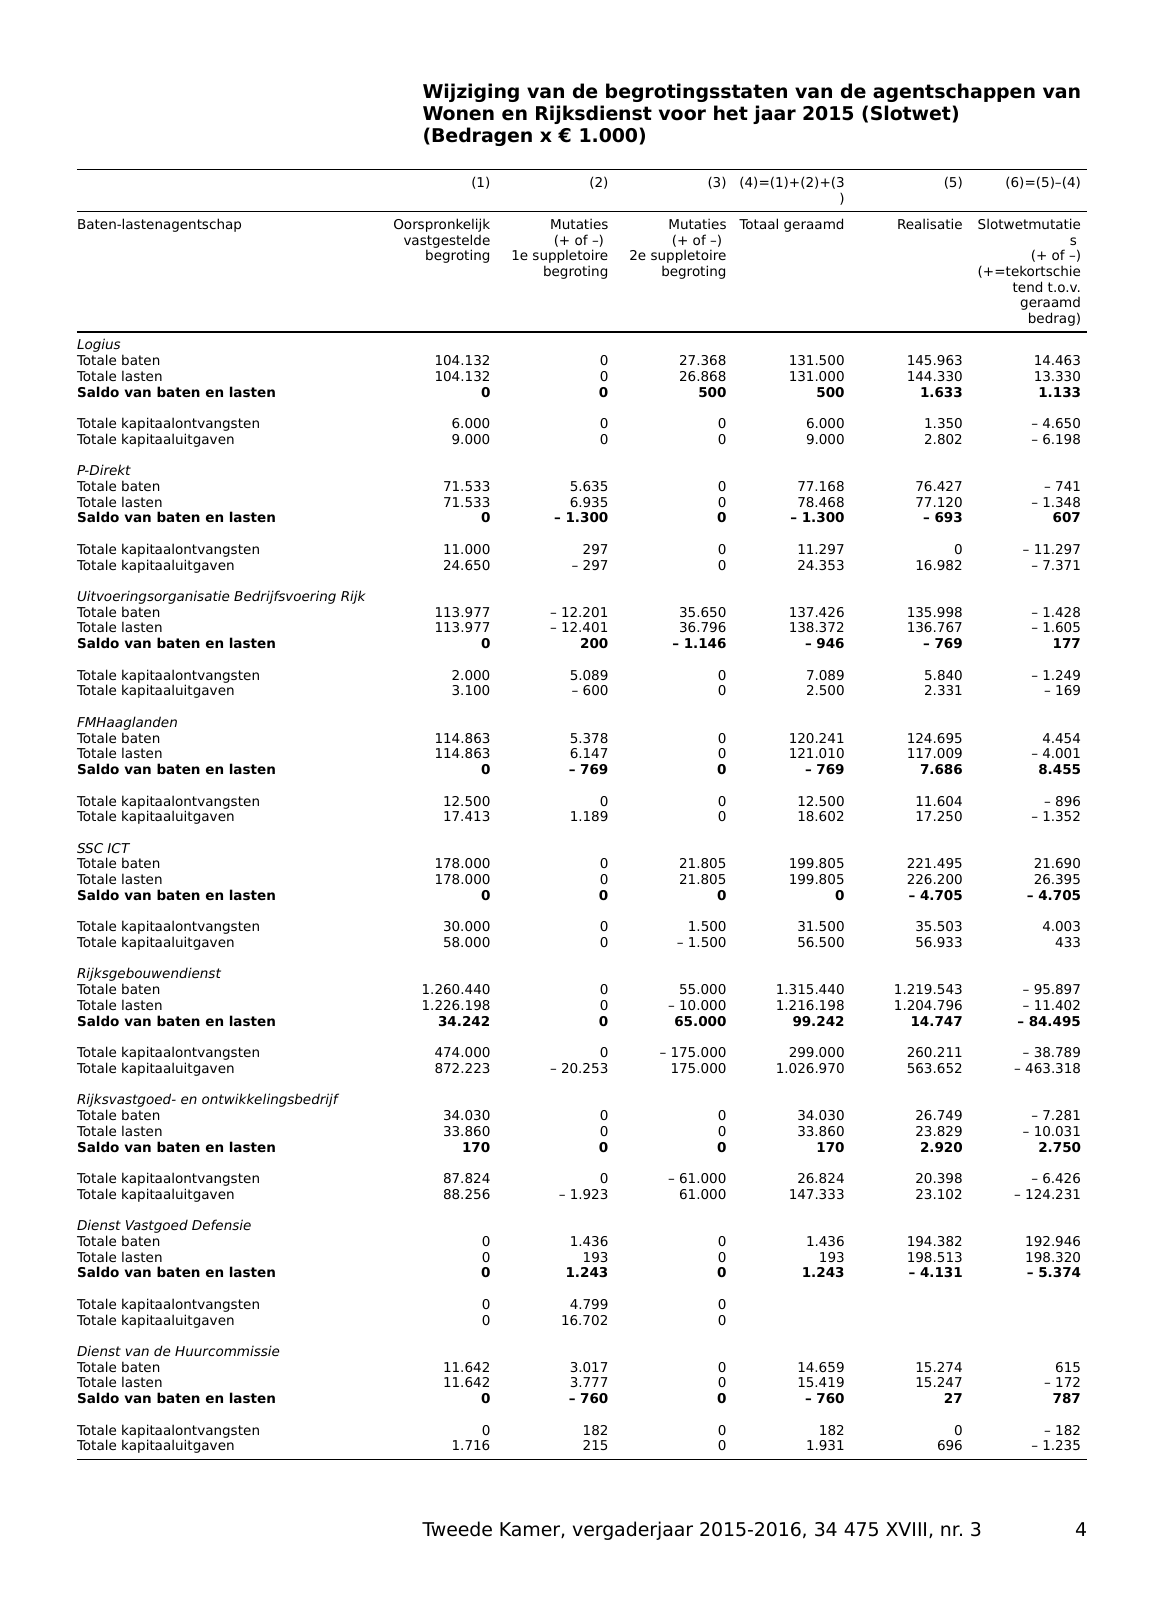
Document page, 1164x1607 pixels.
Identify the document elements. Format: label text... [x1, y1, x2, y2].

table_cell 18.602 [732, 809, 850, 825]
table_cell Oorspronkelijk vastgestelde begroting [378, 212, 496, 331]
table_cell [969, 825, 1087, 841]
table_cell 5.635 [496, 479, 614, 494]
table_cell [732, 1029, 850, 1045]
table_cell [496, 825, 614, 841]
table_cell 27.368 [614, 353, 732, 369]
text (Bedragen x € 1.000) [422, 125, 1087, 147]
table_cell [77, 1076, 378, 1092]
table_cell [378, 1076, 496, 1092]
table_cell – 4.131 [850, 1265, 968, 1281]
table_cell Totale kapitaalontvangsten [77, 1045, 378, 1061]
table_cell [850, 1076, 968, 1092]
table_cell 0 [496, 416, 614, 432]
table_cell 11.000 [378, 542, 496, 557]
table_cell 872.223 [378, 1061, 496, 1076]
table_cell 615 [969, 1360, 1087, 1375]
table_cell [850, 1328, 968, 1344]
table_cell [969, 1297, 1087, 1312]
table_cell [378, 1029, 496, 1045]
table_cell 0 [614, 1108, 732, 1124]
table_cell [378, 825, 496, 841]
table_cell [850, 573, 968, 589]
table_cell 0 [496, 1045, 614, 1061]
table_cell [969, 526, 1087, 542]
table_cell Baten-lastenagentschap [77, 212, 378, 331]
table_cell [378, 715, 496, 730]
table_cell 15.419 [732, 1375, 850, 1391]
table_cell [850, 1407, 968, 1422]
table_cell 131.500 [732, 353, 850, 369]
table_cell – 172 [969, 1375, 1087, 1391]
table_cell 474.000 [378, 1045, 496, 1061]
table_cell 6.147 [496, 746, 614, 762]
table_cell [496, 1029, 614, 1045]
table_cell [378, 699, 496, 715]
table_cell 104.132 [378, 353, 496, 369]
table_cell 194.382 [850, 1234, 968, 1249]
table_cell [614, 652, 732, 667]
table_cell [969, 841, 1087, 856]
table_cell [378, 841, 496, 856]
table_cell [969, 1202, 1087, 1218]
table_cell 500 [614, 384, 732, 400]
table_cell 17.413 [378, 809, 496, 825]
table_cell 0 [614, 793, 732, 809]
table_header (1) [378, 170, 496, 211]
table_cell 4.799 [496, 1297, 614, 1312]
table_cell Totale baten [77, 605, 378, 620]
table_cell [378, 1092, 496, 1108]
table_cell – 11.402 [969, 998, 1087, 1013]
table_cell [850, 1344, 968, 1359]
table_cell [378, 1328, 496, 1344]
table_cell 147.333 [732, 1187, 850, 1202]
table_cell 0 [614, 668, 732, 683]
table_cell [969, 966, 1087, 982]
table_cell 4.454 [969, 730, 1087, 746]
table_cell Totale lasten [77, 872, 378, 888]
text Wijziging van de begrotingsstaten van de agentschappen van Wonen en Rijksdienst voor het jaar 2015 (Slotwet) [422, 81, 1087, 125]
table_cell – 38.789 [969, 1045, 1087, 1061]
table_cell 11.642 [378, 1375, 496, 1391]
table_cell [496, 1281, 614, 1297]
table_cell – 760 [732, 1391, 850, 1407]
table_cell – 7.281 [969, 1108, 1087, 1124]
table_cell [496, 1076, 614, 1092]
table_cell 0 [496, 384, 614, 400]
table_cell 0 [614, 1438, 732, 1459]
table_cell Logius [77, 333, 378, 353]
table_cell 24.353 [732, 558, 850, 573]
table_cell 35.503 [850, 919, 968, 935]
table_cell [614, 1218, 732, 1234]
table_cell 34.030 [378, 1108, 496, 1124]
table_cell 61.000 [614, 1187, 732, 1202]
table_cell 11.642 [378, 1360, 496, 1375]
table_cell – 1.348 [969, 495, 1087, 510]
table_cell 121.010 [732, 746, 850, 762]
table_cell Totale kapitaaluitgaven [77, 1438, 378, 1459]
table_cell [614, 400, 732, 416]
table_cell 193 [732, 1250, 850, 1265]
table_cell 30.000 [378, 919, 496, 935]
table_cell Totale kapitaalontvangsten [77, 668, 378, 683]
table_cell Totale kapitaalontvangsten [77, 793, 378, 809]
table_cell 182 [496, 1423, 614, 1438]
table_cell [496, 333, 614, 353]
table_cell [496, 1092, 614, 1108]
table_cell 175.000 [614, 1061, 732, 1076]
table_cell 21.690 [969, 856, 1087, 872]
table_cell 0 [614, 1375, 732, 1391]
table_cell 2.750 [969, 1139, 1087, 1155]
table_cell – 600 [496, 683, 614, 699]
table_cell 0 [614, 1391, 732, 1407]
table_cell [378, 778, 496, 793]
table_cell 11.297 [732, 542, 850, 557]
table_cell 198.320 [969, 1250, 1087, 1265]
table_cell [614, 1202, 732, 1218]
table_cell [850, 1202, 968, 1218]
table_cell – 95.897 [969, 982, 1087, 998]
table_cell 0 [378, 384, 496, 400]
table_cell [378, 904, 496, 919]
table_cell [77, 400, 378, 416]
table_cell 0 [614, 1265, 732, 1281]
table_cell – 10.000 [614, 998, 732, 1013]
table_cell Totale kapitaalontvangsten [77, 1171, 378, 1187]
table_cell 9.000 [378, 432, 496, 447]
table_cell 2.000 [378, 668, 496, 683]
table_cell 71.533 [378, 495, 496, 510]
table_cell 1.436 [732, 1234, 850, 1249]
table_cell 0 [496, 982, 614, 998]
table_cell – 124.231 [969, 1187, 1087, 1202]
table_cell [850, 526, 968, 542]
table_cell Totale baten [77, 1108, 378, 1124]
table_cell 0 [614, 432, 732, 447]
table_cell [496, 447, 614, 463]
table_cell [969, 699, 1087, 715]
table_cell [732, 447, 850, 463]
table_cell 299.000 [732, 1045, 850, 1061]
table_cell [496, 526, 614, 542]
table_cell [969, 904, 1087, 919]
table_cell [969, 1092, 1087, 1108]
table_cell 36.796 [614, 620, 732, 636]
table_cell 17.250 [850, 809, 968, 825]
table_cell – 11.297 [969, 542, 1087, 557]
table_cell 27 [850, 1391, 968, 1407]
table_cell [850, 1297, 968, 1312]
table_cell 0 [614, 416, 732, 432]
table_cell – 1.428 [969, 605, 1087, 620]
table_cell [614, 573, 732, 589]
table_cell Totale lasten [77, 620, 378, 636]
table_cell [969, 1328, 1087, 1344]
table_cell [378, 1155, 496, 1171]
table_cell 26.824 [732, 1171, 850, 1187]
table_cell – 769 [850, 636, 968, 652]
table_cell [614, 333, 732, 353]
table_cell [732, 652, 850, 667]
table_cell [77, 1281, 378, 1297]
table_cell 6.000 [378, 416, 496, 432]
table_cell 15.247 [850, 1375, 968, 1391]
table_cell [496, 715, 614, 730]
table_cell – 693 [850, 510, 968, 526]
table_cell Totale kapitaaluitgaven [77, 809, 378, 825]
table_cell 0 [378, 1297, 496, 1312]
table_cell [732, 1076, 850, 1092]
table_header (2) [496, 170, 614, 211]
table_cell 0 [496, 1139, 614, 1155]
table_cell 3.777 [496, 1375, 614, 1391]
table_cell [850, 1313, 968, 1328]
table_cell – 61.000 [614, 1171, 732, 1187]
table_cell [969, 1344, 1087, 1359]
table_cell 26.395 [969, 872, 1087, 888]
table_cell 0 [614, 730, 732, 746]
table_cell 14.659 [732, 1360, 850, 1375]
table_cell 87.824 [378, 1171, 496, 1187]
table_cell 0 [850, 542, 968, 557]
table_cell [614, 1344, 732, 1359]
table_cell [77, 526, 378, 542]
table_cell 0 [614, 1360, 732, 1375]
table_cell 21.805 [614, 872, 732, 888]
table_cell [732, 526, 850, 542]
table_cell [77, 951, 378, 966]
table_cell [969, 1407, 1087, 1422]
table_cell – 169 [969, 683, 1087, 699]
table_cell 215 [496, 1438, 614, 1459]
table_cell 34.242 [378, 1014, 496, 1029]
table_cell 0 [614, 558, 732, 573]
table_cell [732, 825, 850, 841]
table_cell [378, 1344, 496, 1359]
table_cell 0 [378, 1313, 496, 1328]
table_cell [496, 1344, 614, 1359]
table_cell [614, 1407, 732, 1422]
table_cell Totale lasten [77, 998, 378, 1013]
table_cell 0 [378, 888, 496, 903]
table_cell [732, 573, 850, 589]
table_cell 0 [614, 542, 732, 557]
table_cell 0 [614, 510, 732, 526]
table_cell [732, 699, 850, 715]
table_cell – 4.001 [969, 746, 1087, 762]
table_cell 31.500 [732, 919, 850, 935]
table_cell 0 [496, 369, 614, 384]
table_cell [614, 715, 732, 730]
table_cell [969, 333, 1087, 353]
table_cell – 4.650 [969, 416, 1087, 432]
table_cell [850, 400, 968, 416]
table_cell Totale baten [77, 479, 378, 494]
table_cell 26.749 [850, 1108, 968, 1124]
table_cell 1.219.543 [850, 982, 968, 998]
table_cell [969, 1313, 1087, 1328]
table_cell [378, 1218, 496, 1234]
table_cell 2.500 [732, 683, 850, 699]
table_cell Totale baten [77, 856, 378, 872]
table_cell [969, 400, 1087, 416]
table_cell 15.274 [850, 1360, 968, 1375]
table_cell [496, 904, 614, 919]
table_cell Totale kapitaaluitgaven [77, 935, 378, 951]
table_cell 1.931 [732, 1438, 850, 1459]
table_cell 0 [732, 888, 850, 903]
table_cell 6.935 [496, 495, 614, 510]
table_cell 7.686 [850, 762, 968, 778]
table_cell – 5.374 [969, 1265, 1087, 1281]
table_cell [732, 1328, 850, 1344]
table_cell 3.100 [378, 683, 496, 699]
table_cell [77, 1029, 378, 1045]
table_cell 58.000 [378, 935, 496, 951]
table_cell – 297 [496, 558, 614, 573]
table_cell 0 [614, 888, 732, 903]
table_cell [732, 966, 850, 982]
table_cell – 769 [732, 762, 850, 778]
table_cell [496, 951, 614, 966]
table_cell [732, 1297, 850, 1312]
table_cell 0 [378, 1250, 496, 1265]
table_cell Saldo van baten en lasten [77, 510, 378, 526]
table_header (4)=(1)+(2)+(3) [732, 170, 850, 211]
table_cell P-Direkt [77, 463, 378, 479]
table_cell [77, 825, 378, 841]
table_cell 0 [496, 872, 614, 888]
table_cell Totale kapitaaluitgaven [77, 1313, 378, 1328]
table_cell [850, 463, 968, 479]
table_cell [969, 447, 1087, 463]
table_cell 12.500 [378, 793, 496, 809]
table_cell [77, 1202, 378, 1218]
table_cell [850, 951, 968, 966]
table_cell Saldo van baten en lasten [77, 888, 378, 903]
table_cell 0 [614, 479, 732, 494]
table_cell 6.000 [732, 416, 850, 432]
table_cell 135.998 [850, 605, 968, 620]
table_cell [850, 778, 968, 793]
table_cell 170 [732, 1139, 850, 1155]
table_cell 1.350 [850, 416, 968, 432]
table_cell 77.120 [850, 495, 968, 510]
table_cell 433 [969, 935, 1087, 951]
table_cell [378, 951, 496, 966]
table_cell 193 [496, 1250, 614, 1265]
table_cell [614, 1029, 732, 1045]
table_cell 1.226.198 [378, 998, 496, 1013]
table_cell 104.132 [378, 369, 496, 384]
table_cell [850, 333, 968, 353]
table_cell – 769 [496, 762, 614, 778]
table_cell Realisatie [850, 212, 968, 331]
table_cell Totale lasten [77, 495, 378, 510]
table_cell 35.650 [614, 605, 732, 620]
table_cell 0 [614, 1297, 732, 1312]
table_cell 131.000 [732, 369, 850, 384]
table_cell – 20.253 [496, 1061, 614, 1076]
table_cell 4.003 [969, 919, 1087, 935]
table_cell [614, 951, 732, 966]
table_cell 55.000 [614, 982, 732, 998]
table_cell [614, 447, 732, 463]
table_cell – 12.201 [496, 605, 614, 620]
table_cell [614, 1281, 732, 1297]
table_cell 0 [614, 1234, 732, 1249]
table_cell Totale lasten [77, 1250, 378, 1265]
table_cell [496, 1155, 614, 1171]
table_cell FMHaaglanden [77, 715, 378, 730]
table_cell 5.840 [850, 668, 968, 683]
table_cell Rijksgebouwendienst [77, 966, 378, 982]
table_cell [732, 951, 850, 966]
table_cell 1.243 [496, 1265, 614, 1281]
table_cell [614, 778, 732, 793]
table_cell [378, 1202, 496, 1218]
table_cell [614, 1155, 732, 1171]
table_cell [850, 589, 968, 604]
table_cell 0 [496, 1124, 614, 1139]
table_cell [77, 573, 378, 589]
table_cell [77, 1328, 378, 1344]
table_cell 1.436 [496, 1234, 614, 1249]
table_cell – 1.300 [496, 510, 614, 526]
table_cell [850, 1155, 968, 1171]
table_cell SSC ICT [77, 841, 378, 856]
table_cell Saldo van baten en lasten [77, 1265, 378, 1281]
table_cell 500 [732, 384, 850, 400]
table_cell Saldo van baten en lasten [77, 384, 378, 400]
table_cell Totale kapitaaluitgaven [77, 432, 378, 447]
table_cell Totale baten [77, 730, 378, 746]
table_cell 5.378 [496, 730, 614, 746]
table_cell [496, 589, 614, 604]
table_cell [496, 966, 614, 982]
table_cell [850, 825, 968, 841]
table_cell [496, 778, 614, 793]
table_cell Totale kapitaalontvangsten [77, 542, 378, 557]
table_cell Totaal geraamd [732, 212, 850, 331]
table_cell 14.747 [850, 1014, 968, 1029]
table_cell 0 [614, 1139, 732, 1155]
table_cell Totale lasten [77, 1375, 378, 1391]
table_cell Saldo van baten en lasten [77, 762, 378, 778]
table_cell [77, 904, 378, 919]
table_cell Totale kapitaalontvangsten [77, 919, 378, 935]
table_cell – 12.401 [496, 620, 614, 636]
table_cell – 463.318 [969, 1061, 1087, 1076]
table_cell [969, 1155, 1087, 1171]
table_cell 1.243 [732, 1265, 850, 1281]
table_cell – 1.923 [496, 1187, 614, 1202]
table_cell 124.695 [850, 730, 968, 746]
table_cell [732, 904, 850, 919]
table_cell [614, 1076, 732, 1092]
table_cell 23.102 [850, 1187, 968, 1202]
table_cell 0 [614, 683, 732, 699]
table_cell Totale kapitaalontvangsten [77, 1297, 378, 1312]
table_cell [732, 1344, 850, 1359]
table_cell 2.802 [850, 432, 968, 447]
table_cell 137.426 [732, 605, 850, 620]
table_cell Totale baten [77, 353, 378, 369]
table_cell – 1.146 [614, 636, 732, 652]
table_cell 199.805 [732, 872, 850, 888]
table_cell – 7.371 [969, 558, 1087, 573]
table_cell [732, 715, 850, 730]
table_cell 117.009 [850, 746, 968, 762]
table_cell Totale lasten [77, 746, 378, 762]
table_cell [614, 589, 732, 604]
table_cell [614, 699, 732, 715]
table_cell 221.495 [850, 856, 968, 872]
table_cell 0 [496, 793, 614, 809]
table_cell 607 [969, 510, 1087, 526]
table_cell 0 [496, 888, 614, 903]
table_cell [732, 1281, 850, 1297]
table_cell [378, 526, 496, 542]
table_cell 178.000 [378, 856, 496, 872]
table_cell [77, 447, 378, 463]
table_cell 0 [378, 1391, 496, 1407]
table_cell 24.650 [378, 558, 496, 573]
table_cell 1.026.970 [732, 1061, 850, 1076]
table_cell 144.330 [850, 369, 968, 384]
table_cell [614, 966, 732, 982]
table_cell 1.216.198 [732, 998, 850, 1013]
table_cell [732, 1313, 850, 1328]
table_cell 0 [378, 1423, 496, 1438]
table_cell 33.860 [732, 1124, 850, 1139]
table_cell 1.189 [496, 809, 614, 825]
table_cell 0 [614, 762, 732, 778]
table_cell [850, 652, 968, 667]
table_cell – 10.031 [969, 1124, 1087, 1139]
table_cell Dienst Vastgoed Defensie [77, 1218, 378, 1234]
table_cell [496, 1218, 614, 1234]
table_cell 177 [969, 636, 1087, 652]
table_cell Totale kapitaaluitgaven [77, 558, 378, 573]
table_cell 0 [496, 998, 614, 1013]
table_cell 0 [496, 1108, 614, 1124]
table_cell [850, 1029, 968, 1045]
table_cell [496, 1328, 614, 1344]
table_cell Mutaties (+ of –) 2e suppletoire begroting [614, 212, 732, 331]
table_cell Saldo van baten en lasten [77, 636, 378, 652]
table_cell [496, 652, 614, 667]
table_cell 0 [614, 1124, 732, 1139]
table_cell [969, 573, 1087, 589]
table_cell [378, 333, 496, 353]
table_cell [378, 589, 496, 604]
table_cell 0 [614, 809, 732, 825]
table_cell 56.933 [850, 935, 968, 951]
table_cell Mutaties (+ of –) 1e suppletoire begroting [496, 212, 614, 331]
table_cell [732, 778, 850, 793]
table_cell Totale kapitaaluitgaven [77, 683, 378, 699]
table_cell 226.200 [850, 872, 968, 888]
table_cell 0 [378, 1234, 496, 1249]
table_cell [969, 778, 1087, 793]
table_cell [496, 463, 614, 479]
table_cell [496, 841, 614, 856]
table_cell 88.256 [378, 1187, 496, 1202]
table_cell 0 [378, 636, 496, 652]
table_cell 0 [614, 746, 732, 762]
table_cell [969, 463, 1087, 479]
table_cell 114.863 [378, 730, 496, 746]
table_cell Totale baten [77, 982, 378, 998]
table_cell – 4.705 [850, 888, 968, 903]
table_cell [378, 1407, 496, 1422]
table_cell – 760 [496, 1391, 614, 1407]
table_cell 23.829 [850, 1124, 968, 1139]
table_cell Dienst van de Huurcommissie [77, 1344, 378, 1359]
table_cell [614, 841, 732, 856]
table_cell – 946 [732, 636, 850, 652]
table_cell – 1.235 [969, 1438, 1087, 1459]
table_cell 0 [496, 1014, 614, 1029]
table_cell 0 [496, 919, 614, 935]
table_cell 99.242 [732, 1014, 850, 1029]
table_cell 2.920 [850, 1139, 968, 1155]
table_cell [969, 1218, 1087, 1234]
table_cell 0 [850, 1423, 968, 1438]
table_cell [850, 447, 968, 463]
table_cell 260.211 [850, 1045, 968, 1061]
table_cell 0 [614, 1250, 732, 1265]
table_cell 21.805 [614, 856, 732, 872]
table_cell [496, 1407, 614, 1422]
table_cell 170 [378, 1139, 496, 1155]
table_cell [732, 463, 850, 479]
table_cell 200 [496, 636, 614, 652]
table_cell – 1.500 [614, 935, 732, 951]
table_cell 178.000 [378, 872, 496, 888]
table_cell [969, 715, 1087, 730]
table_cell [496, 1202, 614, 1218]
table_cell 0 [614, 1423, 732, 1438]
table_cell – 896 [969, 793, 1087, 809]
table_cell 2.331 [850, 683, 968, 699]
table_cell 16.702 [496, 1313, 614, 1328]
table_cell [850, 1218, 968, 1234]
table_cell [732, 1092, 850, 1108]
table_cell [496, 699, 614, 715]
table_cell Totale baten [77, 1234, 378, 1249]
table_cell 1.716 [378, 1438, 496, 1459]
table_cell 9.000 [732, 432, 850, 447]
table_cell [850, 699, 968, 715]
table_cell 3.017 [496, 1360, 614, 1375]
table_cell [850, 715, 968, 730]
table_cell [378, 652, 496, 667]
table_cell [614, 1328, 732, 1344]
table_cell 0 [614, 495, 732, 510]
table_header (3) [614, 170, 732, 211]
table_header [77, 170, 378, 211]
table_cell 1.260.440 [378, 982, 496, 998]
table_cell Totale baten [77, 1360, 378, 1375]
table_cell [969, 1076, 1087, 1092]
table_cell 20.398 [850, 1171, 968, 1187]
table_cell 65.000 [614, 1014, 732, 1029]
table_cell 297 [496, 542, 614, 557]
table_cell 138.372 [732, 620, 850, 636]
table_cell 77.168 [732, 479, 850, 494]
table_cell [614, 526, 732, 542]
table_cell – 741 [969, 479, 1087, 494]
table_cell Totale kapitaalontvangsten [77, 416, 378, 432]
table_cell 787 [969, 1391, 1087, 1407]
table_cell 198.513 [850, 1250, 968, 1265]
table_cell 11.604 [850, 793, 968, 809]
table_cell – 175.000 [614, 1045, 732, 1061]
table_cell 71.533 [378, 479, 496, 494]
table_cell [969, 951, 1087, 966]
table_cell 13.330 [969, 369, 1087, 384]
table_cell 0 [378, 510, 496, 526]
table_cell 34.030 [732, 1108, 850, 1124]
table_cell [732, 333, 850, 353]
table_cell Saldo van baten en lasten [77, 1014, 378, 1029]
table_cell 1.500 [614, 919, 732, 935]
table_cell [732, 841, 850, 856]
table_cell 120.241 [732, 730, 850, 746]
table_cell 0 [378, 762, 496, 778]
table_cell 0 [378, 1265, 496, 1281]
table_cell [969, 589, 1087, 604]
table_cell 56.500 [732, 935, 850, 951]
table_cell [614, 825, 732, 841]
table_cell 696 [850, 1438, 968, 1459]
table_cell 192.946 [969, 1234, 1087, 1249]
table_cell [378, 400, 496, 416]
table_cell [969, 652, 1087, 667]
table_cell [77, 1155, 378, 1171]
table_cell 1.133 [969, 384, 1087, 400]
table_cell [732, 1202, 850, 1218]
table_cell 8.455 [969, 762, 1087, 778]
table_cell – 1.300 [732, 510, 850, 526]
table_cell [77, 1407, 378, 1422]
table_cell Rijksvastgoed- en ontwikkelingsbedrijf [77, 1092, 378, 1108]
table_cell – 1.352 [969, 809, 1087, 825]
table_cell 1.204.796 [850, 998, 968, 1013]
table_cell 136.767 [850, 620, 968, 636]
table_cell [732, 1155, 850, 1171]
table_cell 78.468 [732, 495, 850, 510]
table_cell [732, 1218, 850, 1234]
table_cell [378, 966, 496, 982]
table_cell 0 [496, 935, 614, 951]
table_cell 76.427 [850, 479, 968, 494]
table_cell 113.977 [378, 620, 496, 636]
table_cell 182 [732, 1423, 850, 1438]
table_cell [378, 447, 496, 463]
table_cell 113.977 [378, 605, 496, 620]
table_cell [77, 699, 378, 715]
table_cell [614, 1092, 732, 1108]
table_cell [850, 1092, 968, 1108]
table_cell Totale lasten [77, 369, 378, 384]
table_cell – 1.605 [969, 620, 1087, 636]
table_cell – 4.705 [969, 888, 1087, 903]
table_cell [732, 400, 850, 416]
table_cell 7.089 [732, 668, 850, 683]
table_cell 16.982 [850, 558, 968, 573]
table_cell 0 [614, 1313, 732, 1328]
table_cell [77, 778, 378, 793]
table_cell 0 [496, 856, 614, 872]
table_cell 14.463 [969, 353, 1087, 369]
table_cell 145.963 [850, 353, 968, 369]
table_cell [732, 589, 850, 604]
table_cell [378, 1281, 496, 1297]
table_cell [850, 841, 968, 856]
table_cell [378, 463, 496, 479]
table_cell 1.315.440 [732, 982, 850, 998]
table_cell 12.500 [732, 793, 850, 809]
table_cell Saldo van baten en lasten [77, 1139, 378, 1155]
table_cell 0 [496, 432, 614, 447]
table_cell Uitvoeringsorganisatie Bedrijfsvoering Rijk [77, 589, 378, 604]
table_cell [77, 652, 378, 667]
table_cell 0 [496, 1171, 614, 1187]
table_cell Saldo van baten en lasten [77, 1391, 378, 1407]
table_cell Totale kapitaaluitgaven [77, 1187, 378, 1202]
table_cell – 84.495 [969, 1014, 1087, 1029]
table_cell Totale lasten [77, 1124, 378, 1139]
table_cell 563.652 [850, 1061, 968, 1076]
table_cell [969, 1029, 1087, 1045]
table_cell [969, 1281, 1087, 1297]
table_cell [496, 400, 614, 416]
table_cell – 1.249 [969, 668, 1087, 683]
table_cell 114.863 [378, 746, 496, 762]
table_cell – 182 [969, 1423, 1087, 1438]
table_cell [614, 463, 732, 479]
table_cell [378, 573, 496, 589]
table_cell 1.633 [850, 384, 968, 400]
table_cell 199.805 [732, 856, 850, 872]
table_cell – 6.198 [969, 432, 1087, 447]
table_cell Slotwetmutaties (+ of –) (+=tekortschietend t.o.v. geraamd bedrag) [969, 212, 1087, 331]
table_cell [850, 966, 968, 982]
table_header (5) [850, 170, 968, 211]
table_cell 33.860 [378, 1124, 496, 1139]
table_cell [614, 904, 732, 919]
table_cell 0 [496, 353, 614, 369]
table_cell 26.868 [614, 369, 732, 384]
table_cell Totale kapitaalontvangsten [77, 1423, 378, 1438]
table_cell [732, 1407, 850, 1422]
table_cell [850, 904, 968, 919]
table_cell – 6.426 [969, 1171, 1087, 1187]
table_header (6)=(5)–(4) [969, 170, 1087, 211]
table_cell [496, 573, 614, 589]
table_cell Totale kapitaaluitgaven [77, 1061, 378, 1076]
table_cell [850, 1281, 968, 1297]
table_cell 5.089 [496, 668, 614, 683]
